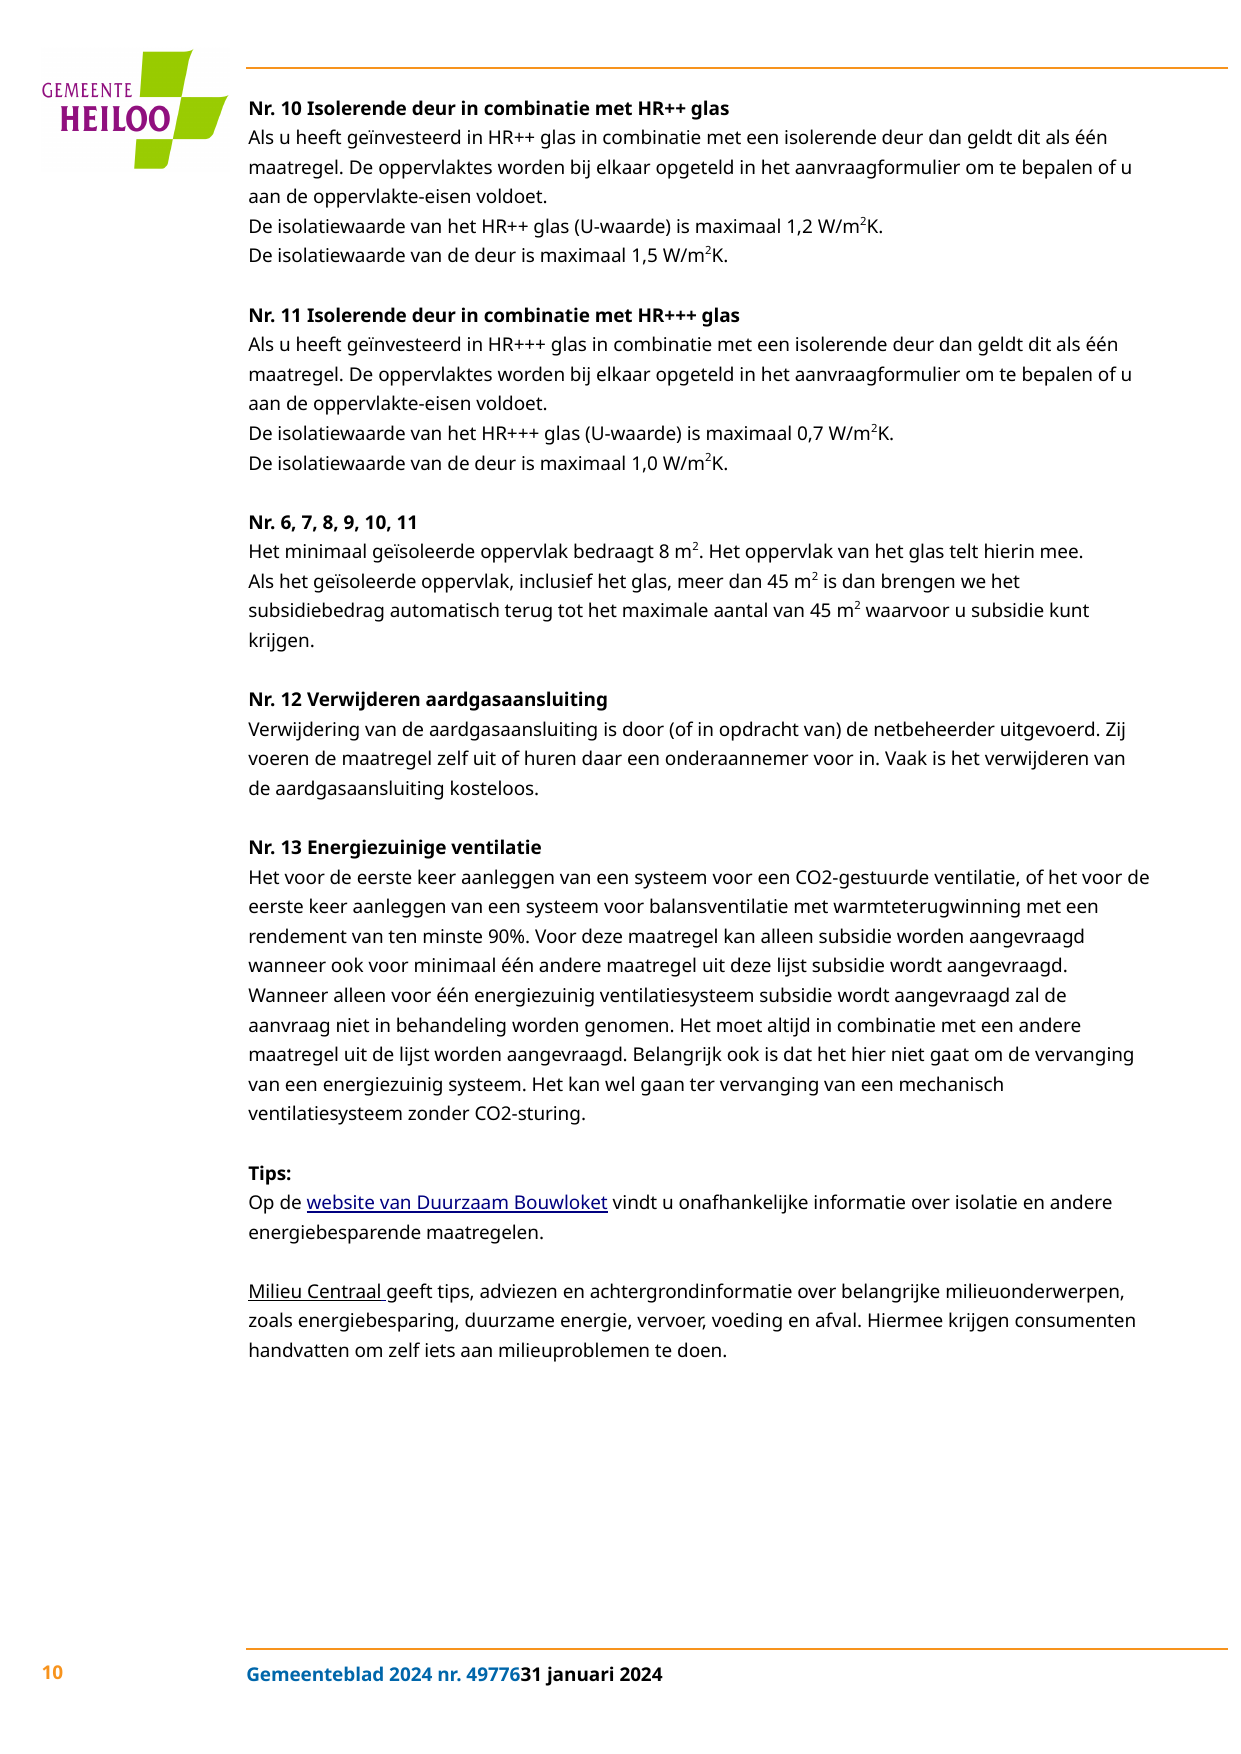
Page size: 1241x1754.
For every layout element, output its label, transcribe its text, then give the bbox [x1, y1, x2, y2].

text Als u heeft geïnvesteerd in HR+++ glas in combinatie met een isolerende deur dan geldt dit als één maatregel. De oppervlaktes worden bij elkaar opgeteld in het aanvraagformulier om te bepalen of u aan de oppervlakte-eisen voldoet. [248, 331, 1152, 416]
text De isolatiewaarde van het HR++ glas (U-waarde) is maximaal 1,2 W/m2K. [248, 213, 1152, 239]
text Tips: [248, 1160, 1152, 1186]
text Op de website van Duurzaam Bouwloket vindt u onafhankelijke informatie over isolatie en andere energiebesparende maatregelen. [248, 1189, 1152, 1245]
text De isolatiewaarde van de deur is maximaal 1,0 W/m2K. [248, 450, 1152, 476]
text Het minimaal geïsoleerde oppervlak bedraagt 8 m2. Het oppervlak van het glas telt hierin mee. [248, 538, 1152, 564]
text Nr. 10 Isolerende deur in combinatie met HR++ glas [248, 95, 1152, 121]
picture [41, 47, 231, 172]
text Als het geïsoleerde oppervlak, inclusief het glas, meer dan 45 m2 is dan brengen we het subsidiebedrag automatisch terug tot het maximale aantal van 45 m2 waarvoor u subsidie kunt krijgen. [248, 568, 1152, 653]
text Wanneer alleen voor één energiezuinig ventilatiesysteem subsidie wordt aangevraagd zal de aanvraag niet in behandeling worden genomen. Het moet altijd in combinatie met een andere maatregel uit de lijst worden aangevraagd. Belangrijk ook is dat het hier niet gaat om de vervanging van een energiezuinig systeem. Het kan wel gaan ter vervanging van een mechanisch ventilatiesysteem zonder CO2-sturing. [248, 982, 1152, 1126]
text Verwijdering van de aardgasaansluiting is door (of in opdracht van) de netbeheerder uitgevoerd. Zij voeren de maatregel zelf uit of huren daar een onderaannemer voor in. Vaak is het verwijderen van de aardgasaansluiting kosteloos. [248, 716, 1152, 801]
text Milieu Centraal geeft tips, adviezen en achtergrondinformatie over belangrijke milieuonderwerpen, zoals energiebesparing, duurzame energie, vervoer, voeding en afval. Hiermee krijgen consumenten handvatten om zelf iets aan milieuproblemen te doen. [248, 1278, 1152, 1363]
text Het voor de eerste keer aanleggen van een systeem voor een CO2-gestuurde ventilatie, of het voor de eerste keer aanleggen van een systeem voor balansventilatie met warmteterugwinning met een rendement van ten minste 90%. Voor deze maatregel kan alleen subsidie worden aangevraagd wanneer ook voor minimaal één andere maatregel uit deze lijst subsidie wordt aangevraagd. [248, 864, 1152, 978]
text Nr. 12 Verwijderen aardgasaansluiting [248, 686, 1152, 712]
text Nr. 13 Energiezuinige ventilatie [248, 834, 1152, 860]
text Als u heeft geïnvesteerd in HR++ glas in combinatie met een isolerende deur dan geldt dit als één maatregel. De oppervlaktes worden bij elkaar opgeteld in het aanvraagformulier om te bepalen of u aan de oppervlakte-eisen voldoet. [248, 124, 1152, 209]
text Nr. 6, 7, 8, 9, 10, 11 [248, 509, 1152, 535]
text De isolatiewaarde van het HR+++ glas (U-waarde) is maximaal 0,7 W/m2K. [248, 420, 1152, 446]
text De isolatiewaarde van de deur is maximaal 1,5 W/m2K. [248, 243, 1152, 268]
text Nr. 11 Isolerende deur in combinatie met HR+++ glas [248, 302, 1152, 328]
